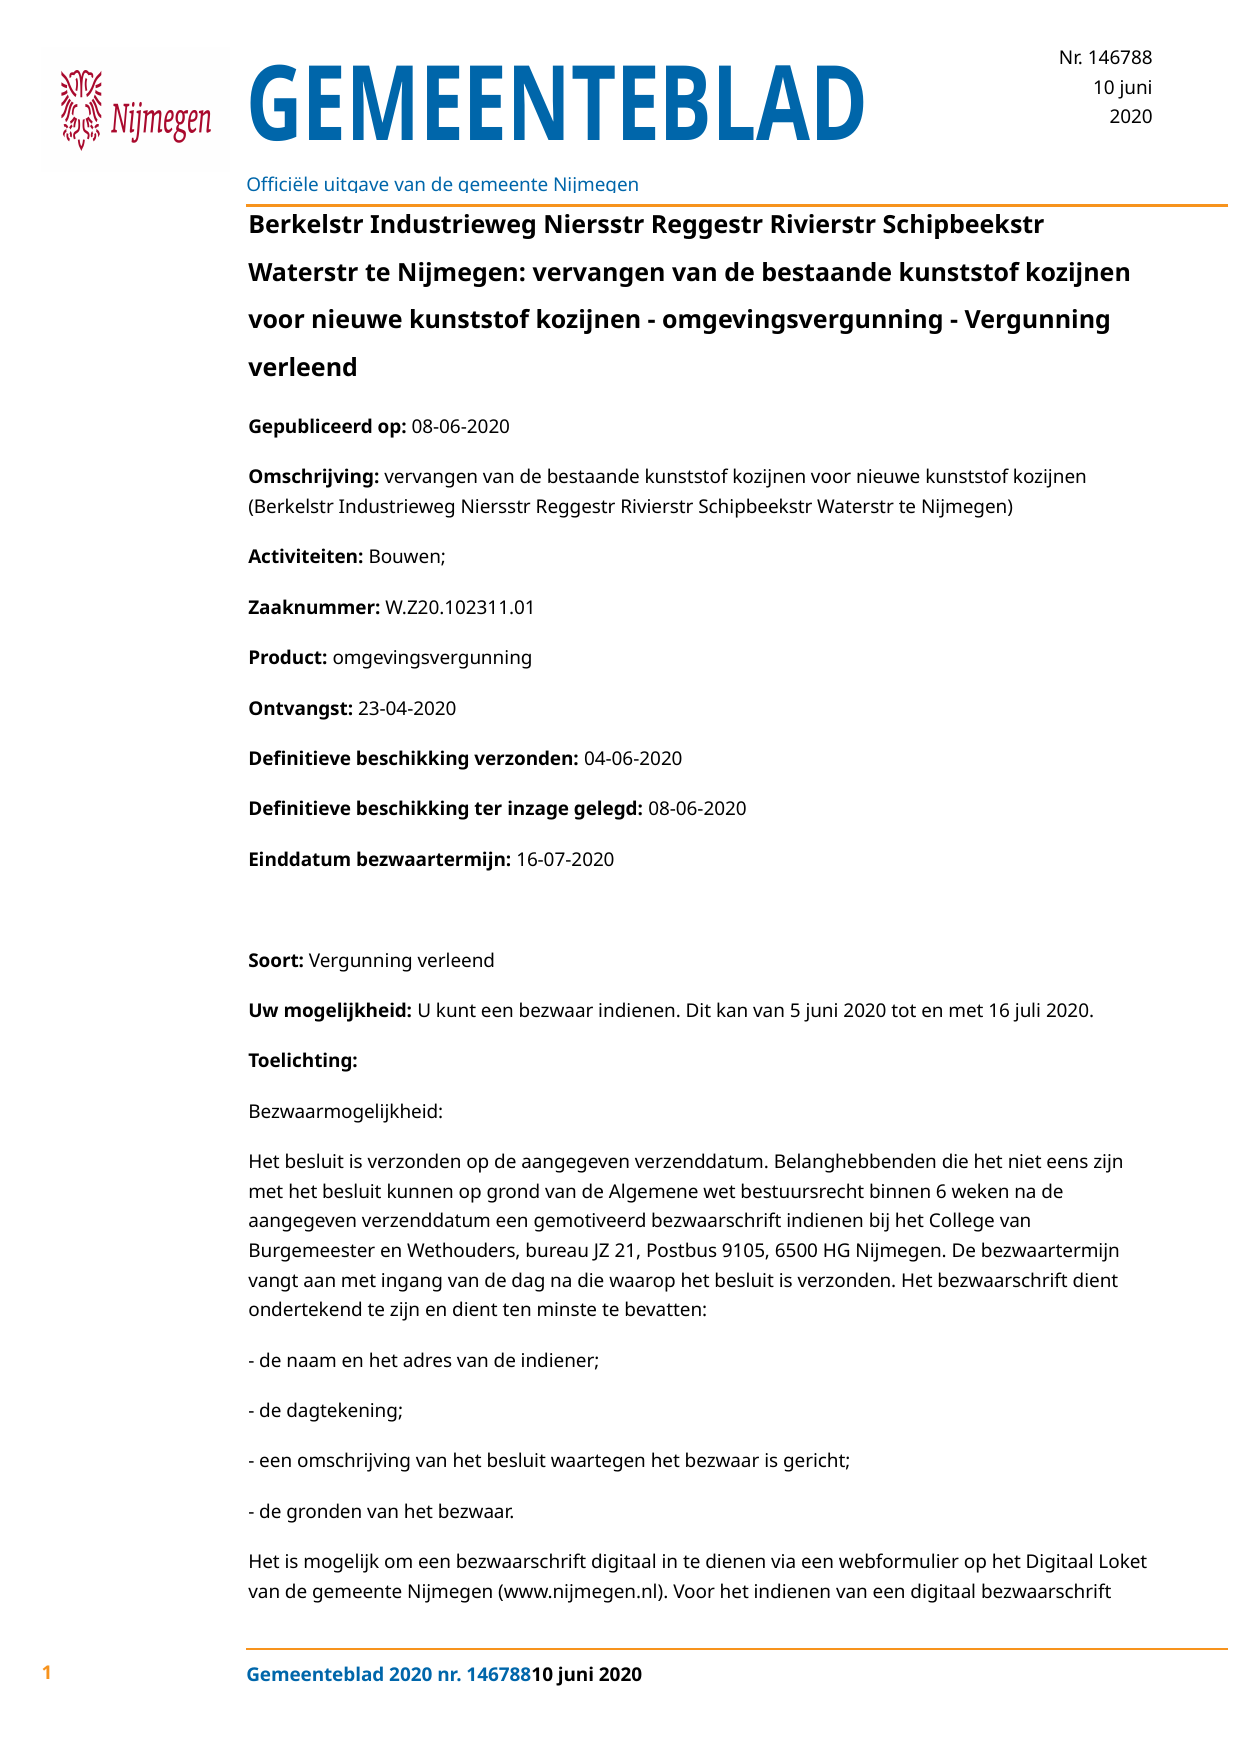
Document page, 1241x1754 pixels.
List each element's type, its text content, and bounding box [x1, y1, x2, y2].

text Het is mogelijk om een bezwaarschrift digitaal in te dienen via een webformulier op het Digitaal Loket van de gemeente Nijmegen (www.nijmegen.nl). Voor het indienen van een digitaal bezwaarschrift [248, 1548, 1152, 1604]
text Ontvangst: 23-04-2020 [248, 695, 1152, 721]
text Berkelstr Industrieweg Niersstr Reggestr Rivierstr Schipbeekstr Waterstr te Nijmegen: vervangen van de bestaande kunststof kozijnen voor nieuwe kunststof kozijnen - omgevingsvergunning - Vergunning verleend [248, 207, 1152, 384]
picture [41, 47, 231, 172]
text Activiteiten: Bouwen; [248, 543, 1152, 569]
text Product: omgevingsvergunning [248, 644, 1152, 670]
text Omschrijving: vervangen van de bestaande kunststof kozijnen voor nieuwe kunststof kozijnen (Berkelstr Industrieweg Niersstr Reggestr Rivierstr Schipbeekstr Waterstr te Nijmegen) [248, 463, 1152, 519]
text - de gronden van het bezwaar. [248, 1498, 1152, 1524]
text Definitieve beschikking ter inzage gelegd: 08-06-2020 [248, 796, 1152, 821]
text - de dagtekening; [248, 1397, 1152, 1423]
text Het besluit is verzonden op de aangegeven verzenddatum. Belanghebbenden die het niet eens zijn met het besluit kunnen op grond van de Algemene wet bestuursrecht binnen 6 weken na de aangegeven verzenddatum een gemotiveerd bezwaarschrift indienen bij het College van Burgemeester en Wethouders, bureau JZ 21, Postbus 9105, 6500 HG Nijmegen. De bezwaartermijn vangt aan met ingang van de dag na die waarop het besluit is verzonden. Het bezwaarschrift dient ondertekend te zijn en dient ten minste te bevatten: [248, 1148, 1152, 1322]
text Zaaknummer: W.Z20.102311.01 [248, 594, 1152, 620]
text Definitieve beschikking verzonden: 04-06-2020 [248, 745, 1152, 771]
text Gepubliceerd op: 08-06-2020 [248, 413, 1152, 439]
text Soort: Vergunning verleend [248, 947, 1152, 973]
text Toelichting: [248, 1048, 1152, 1073]
text Uw mogelijkheid: U kunt een bezwaar indienen. Dit kan van 5 juni 2020 tot en met 16 juli 2020. [248, 997, 1152, 1023]
text - de naam en het adres van de indiener; [248, 1347, 1152, 1373]
text - een omschrijving van het besluit waartegen het bezwaar is gericht; [248, 1448, 1152, 1473]
text Einddatum bezwaartermijn: 16-07-2020 [248, 846, 1152, 872]
text Bezwaarmogelijkheid: [248, 1098, 1152, 1124]
